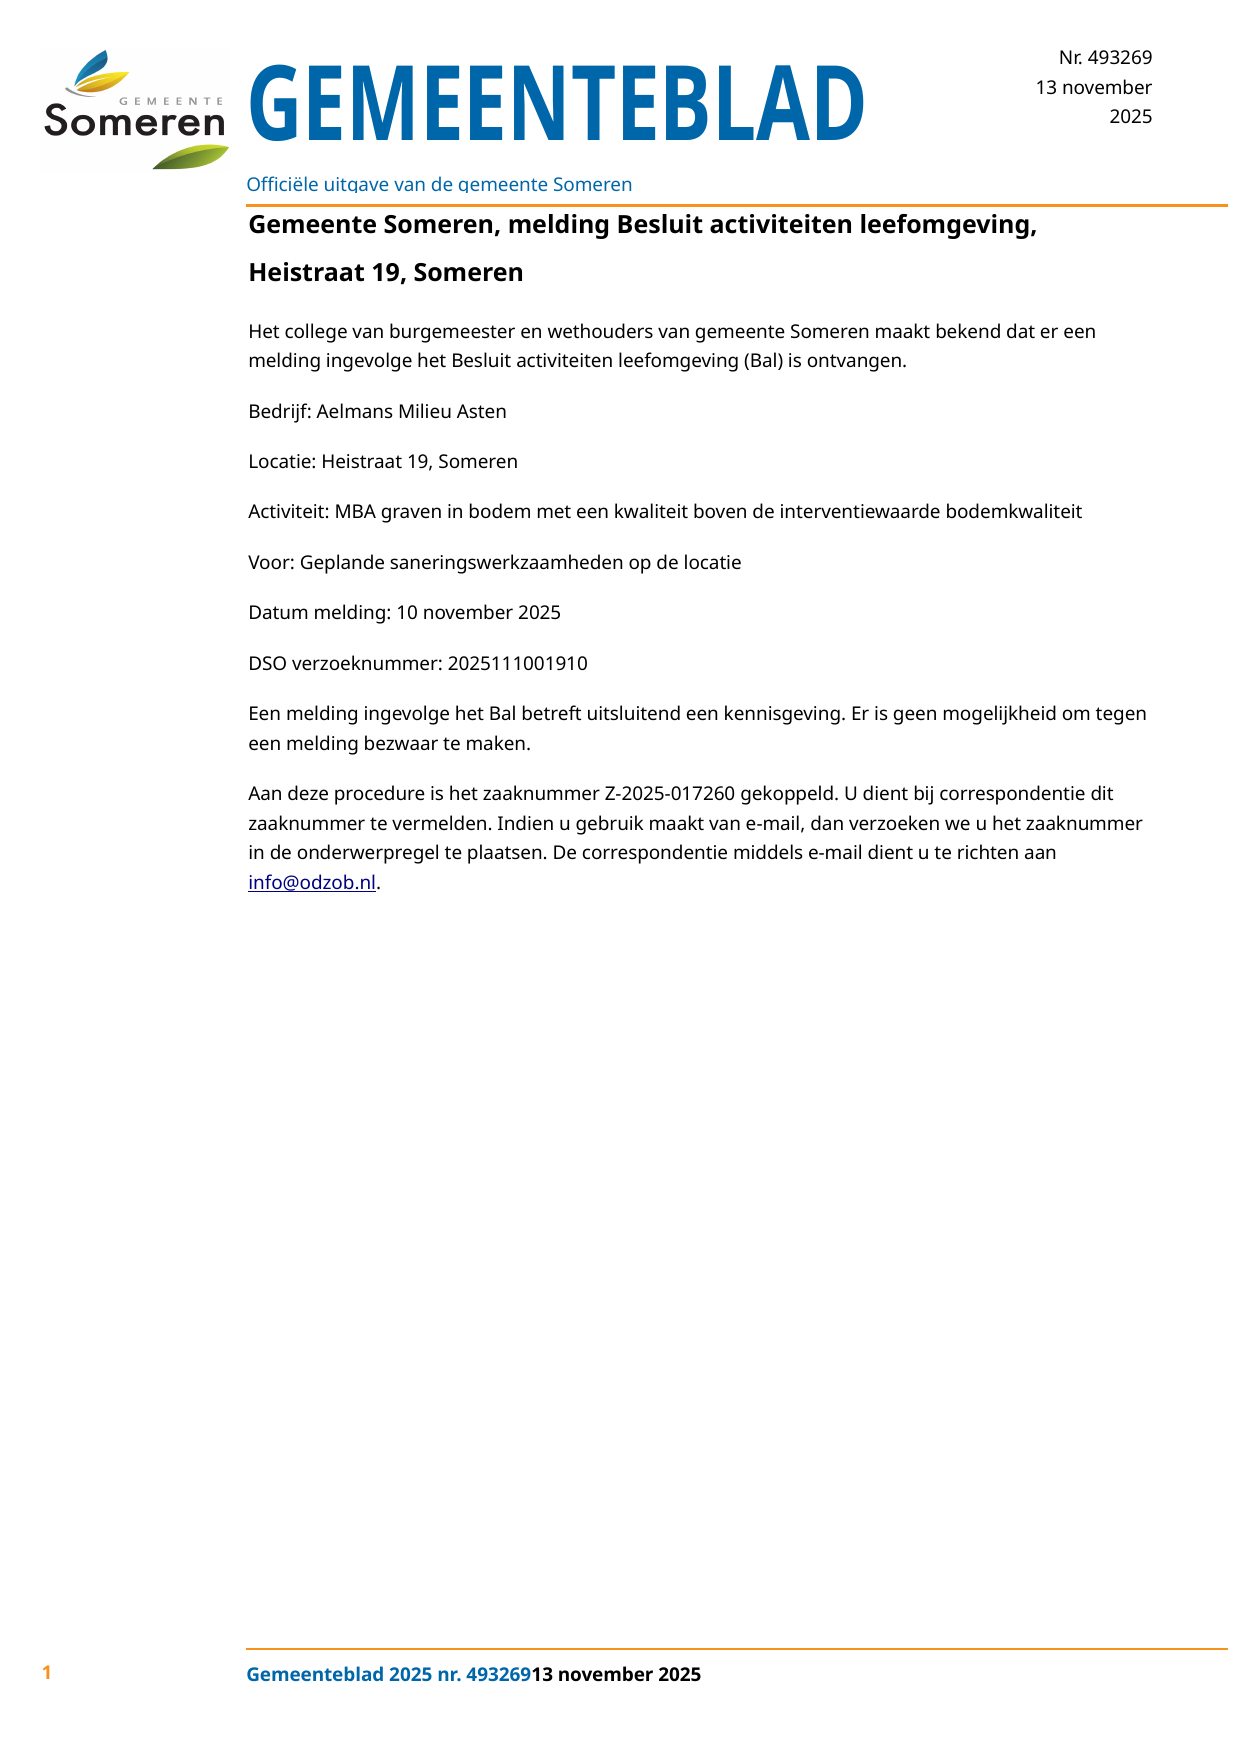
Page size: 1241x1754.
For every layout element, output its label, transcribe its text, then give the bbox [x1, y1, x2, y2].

text DSO verzoeknummer: 2025111001910 [248, 650, 1152, 676]
text Voor: Geplande saneringswerkzaamheden op de locatie [248, 549, 1152, 575]
text Gemeente Someren, melding Besluit activiteiten leefomgeving, Heistraat 19, Someren [248, 207, 1152, 288]
text Datum melding: 10 november 2025 [248, 599, 1152, 625]
text Aan deze procedure is het zaaknummer Z-2025-017260 gekoppeld. U dient bij correspondentie dit zaaknummer te vermelden. Indien u gebruik maakt van e-mail, dan verzoeken we u het zaaknummer in de onderwerpregel te plaatsen. De correspondentie middels e-mail dient u te richten aan info@odzob.nl. [248, 780, 1152, 895]
text Een melding ingevolge het Bal betreft uitsluitend een kennisgeving. Er is geen mogelijkheid om tegen een melding bezwaar te maken. [248, 700, 1152, 756]
text Bedrijf: Aelmans Milieu Asten [248, 398, 1152, 424]
text Locatie: Heistraat 19, Someren [248, 448, 1152, 474]
text Het college van burgemeester en wethouders van gemeente Someren maakt bekend dat er een melding ingevolge het Besluit activiteiten leefomgeving (Bal) is ontvangen. [248, 318, 1152, 373]
text Activiteit: MBA graven in bodem met een kwaliteit boven de interventiewaarde bodemkwaliteit [248, 499, 1152, 524]
picture [41, 47, 231, 172]
